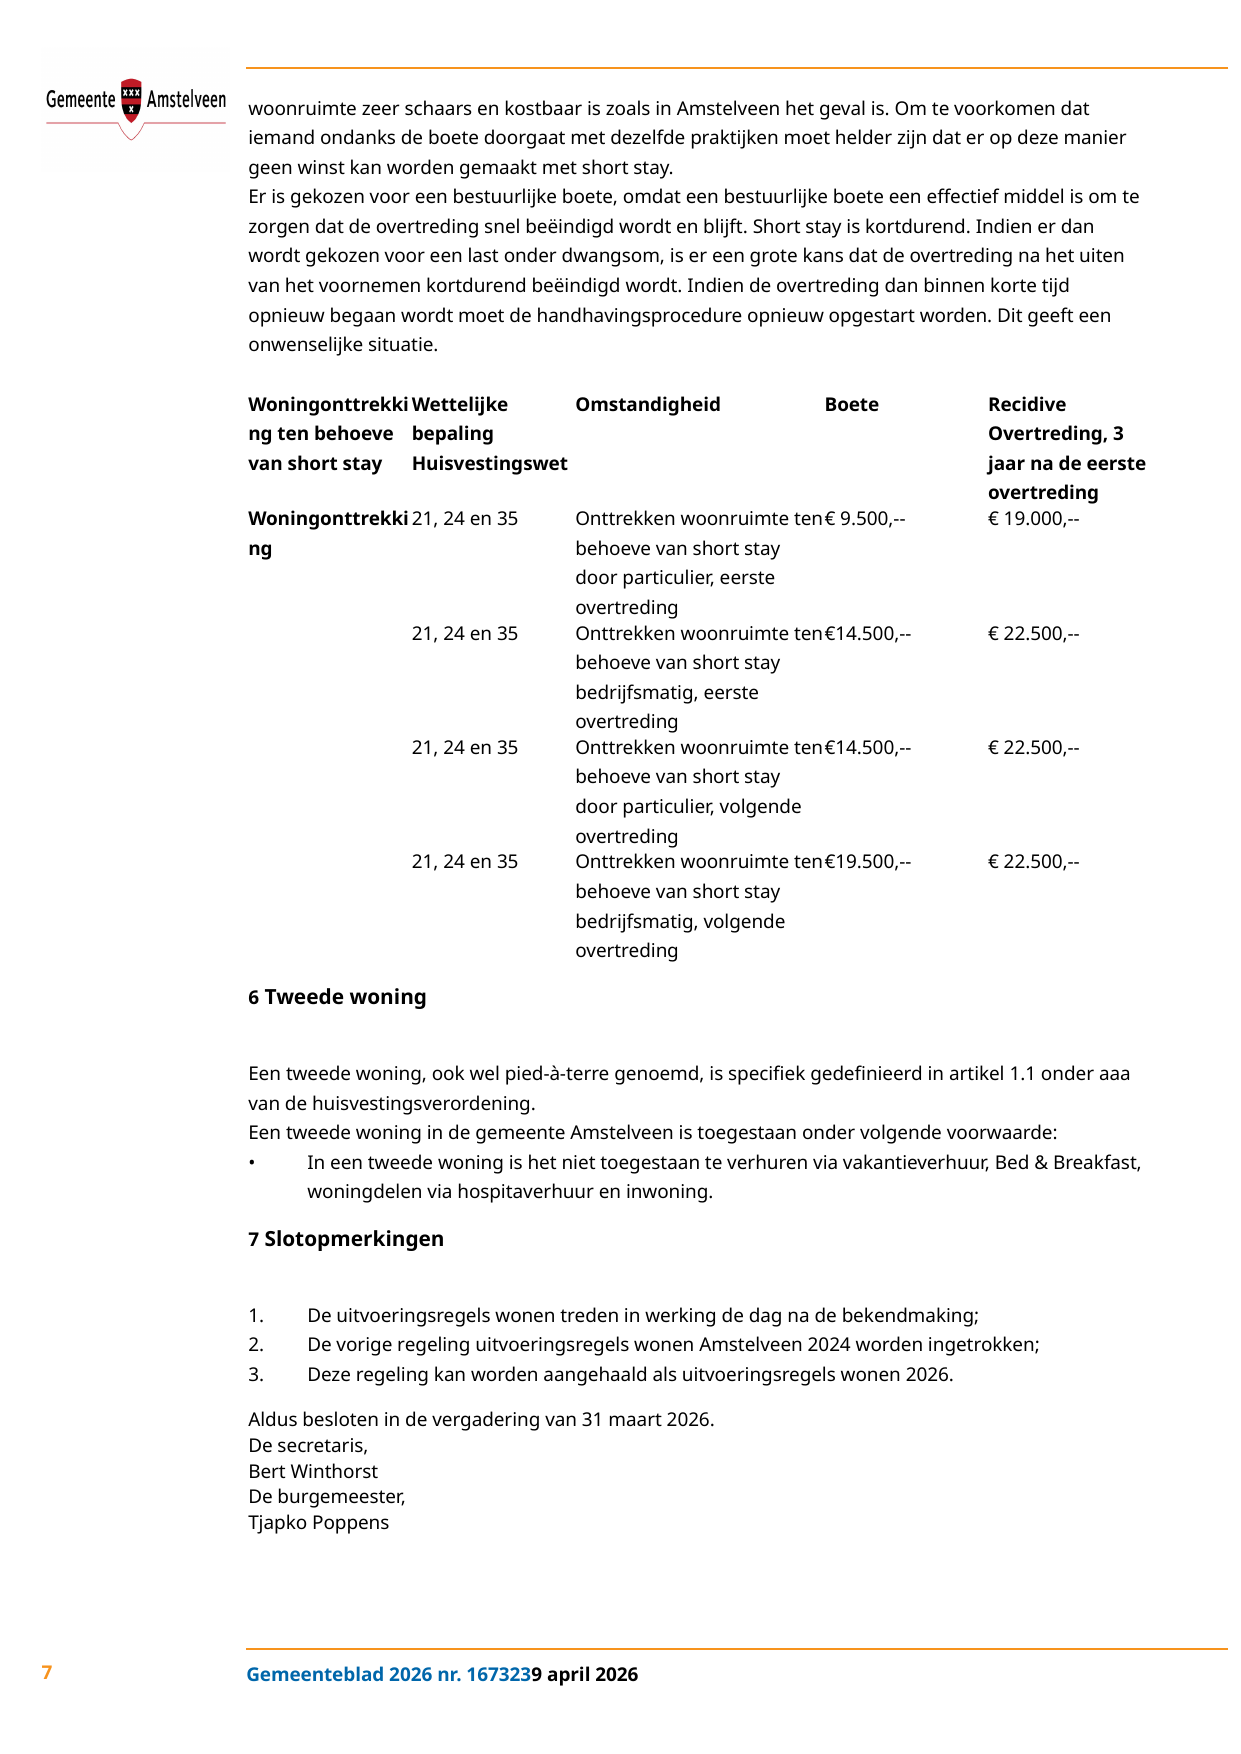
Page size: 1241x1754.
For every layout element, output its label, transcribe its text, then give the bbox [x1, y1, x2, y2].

table_cell Onttrekken woonruimte ten behoeve van short stay bedrijfsmatig, eerste overtreding [575, 620, 824, 734]
list De vorige regeling uitvoeringsregels wonen Amstelveen 2024 worden ingetrokken; [248, 1331, 1152, 1357]
table_header Omstandigheid [575, 391, 824, 505]
text woonruimte zeer schaars en kostbaar is zoals in Amstelveen het geval is. Om te voorkomen dat iemand ondanks de boete doorgaat met dezelfde praktijken moet helder zijn dat er op deze manier geen winst kan worden gemaakt met short stay. [248, 95, 1152, 180]
table_header Recidive Overtreding, 3 jaar na de eerste overtreding [988, 391, 1152, 505]
text 7 Slotopmerkingen [248, 1224, 1152, 1252]
list In een tweede woning is het niet toegestaan te verhuren via vakantieverhuur, Bed & Breakfast, woningdelen via hospitaverhuur en inwoning. [248, 1149, 1152, 1204]
text Bert Winthorst [248, 1458, 1152, 1484]
text Een tweede woning in de gemeente Amstelveen is toegestaan onder volgende voorwaarde: [248, 1119, 1152, 1145]
table_cell Woningonttrekking [248, 505, 412, 620]
list De uitvoeringsregels wonen treden in werking de dag na de bekendmaking; [248, 1302, 1152, 1327]
table_cell € 19.000,-- [988, 505, 1152, 620]
table_cell € 22.500,-- [988, 849, 1152, 963]
table_cell Onttrekken woonruimte ten behoeve van short stay door particulier, eerste overtreding [575, 505, 824, 620]
table_cell [248, 849, 412, 963]
table_cell €14.500,-- [824, 620, 988, 734]
table_cell €14.500,-- [824, 734, 988, 849]
table_header Wettelijke bepaling Huisvestingswet [412, 391, 575, 505]
table_cell 21, 24 en 35 [412, 849, 575, 963]
table_cell € 9.500,-- [824, 505, 988, 620]
table_header Boete [824, 391, 988, 505]
text Tjapko Poppens [248, 1509, 1152, 1535]
table_cell Onttrekken woonruimte ten behoeve van short stay bedrijfsmatig, volgende overtreding [575, 849, 824, 963]
table_cell [248, 734, 412, 849]
text 6 Tweede woning [248, 982, 1152, 1011]
table_cell Onttrekken woonruimte ten behoeve van short stay door particulier, volgende overtreding [575, 734, 824, 849]
table_cell €19.500,-- [824, 849, 988, 963]
text De burgemeester, [248, 1484, 1152, 1509]
text Aldus besloten in de vergadering van 31 maart 2026. [248, 1407, 1152, 1432]
text De secretaris, [248, 1432, 1152, 1458]
table_cell 21, 24 en 35 [412, 620, 575, 734]
table_cell € 22.500,-- [988, 734, 1152, 849]
picture [41, 47, 231, 172]
table_cell 21, 24 en 35 [412, 505, 575, 620]
text Een tweede woning, ook wel pied-à-terre genoemd, is specifiek gedefinieerd in artikel 1.1 onder aaa van de huisvestingsverordening. [248, 1060, 1152, 1115]
text Er is gekozen voor een bestuurlijke boete, omdat een bestuurlijke boete een effectief middel is om te zorgen dat de overtreding snel beëindigd wordt en blijft. Short stay is kortdurend. Indien er dan wordt gekozen voor een last onder dwangsom, is er een grote kans dat de overtreding na het uiten van het voornemen kortdurend beëindigd wordt. Indien de overtreding dan binnen korte tijd opnieuw begaan wordt moet de handhavingsprocedure opnieuw opgestart worden. Dit geeft een onwenselijke situatie. [248, 183, 1152, 357]
table_cell € 22.500,-- [988, 620, 1152, 734]
list Deze regeling kan worden aangehaald als uitvoeringsregels wonen 2026. [248, 1361, 1152, 1387]
table_header Woningonttrekking ten behoeve van short stay [248, 391, 412, 505]
table_cell 21, 24 en 35 [412, 734, 575, 849]
table_cell [248, 620, 412, 734]
